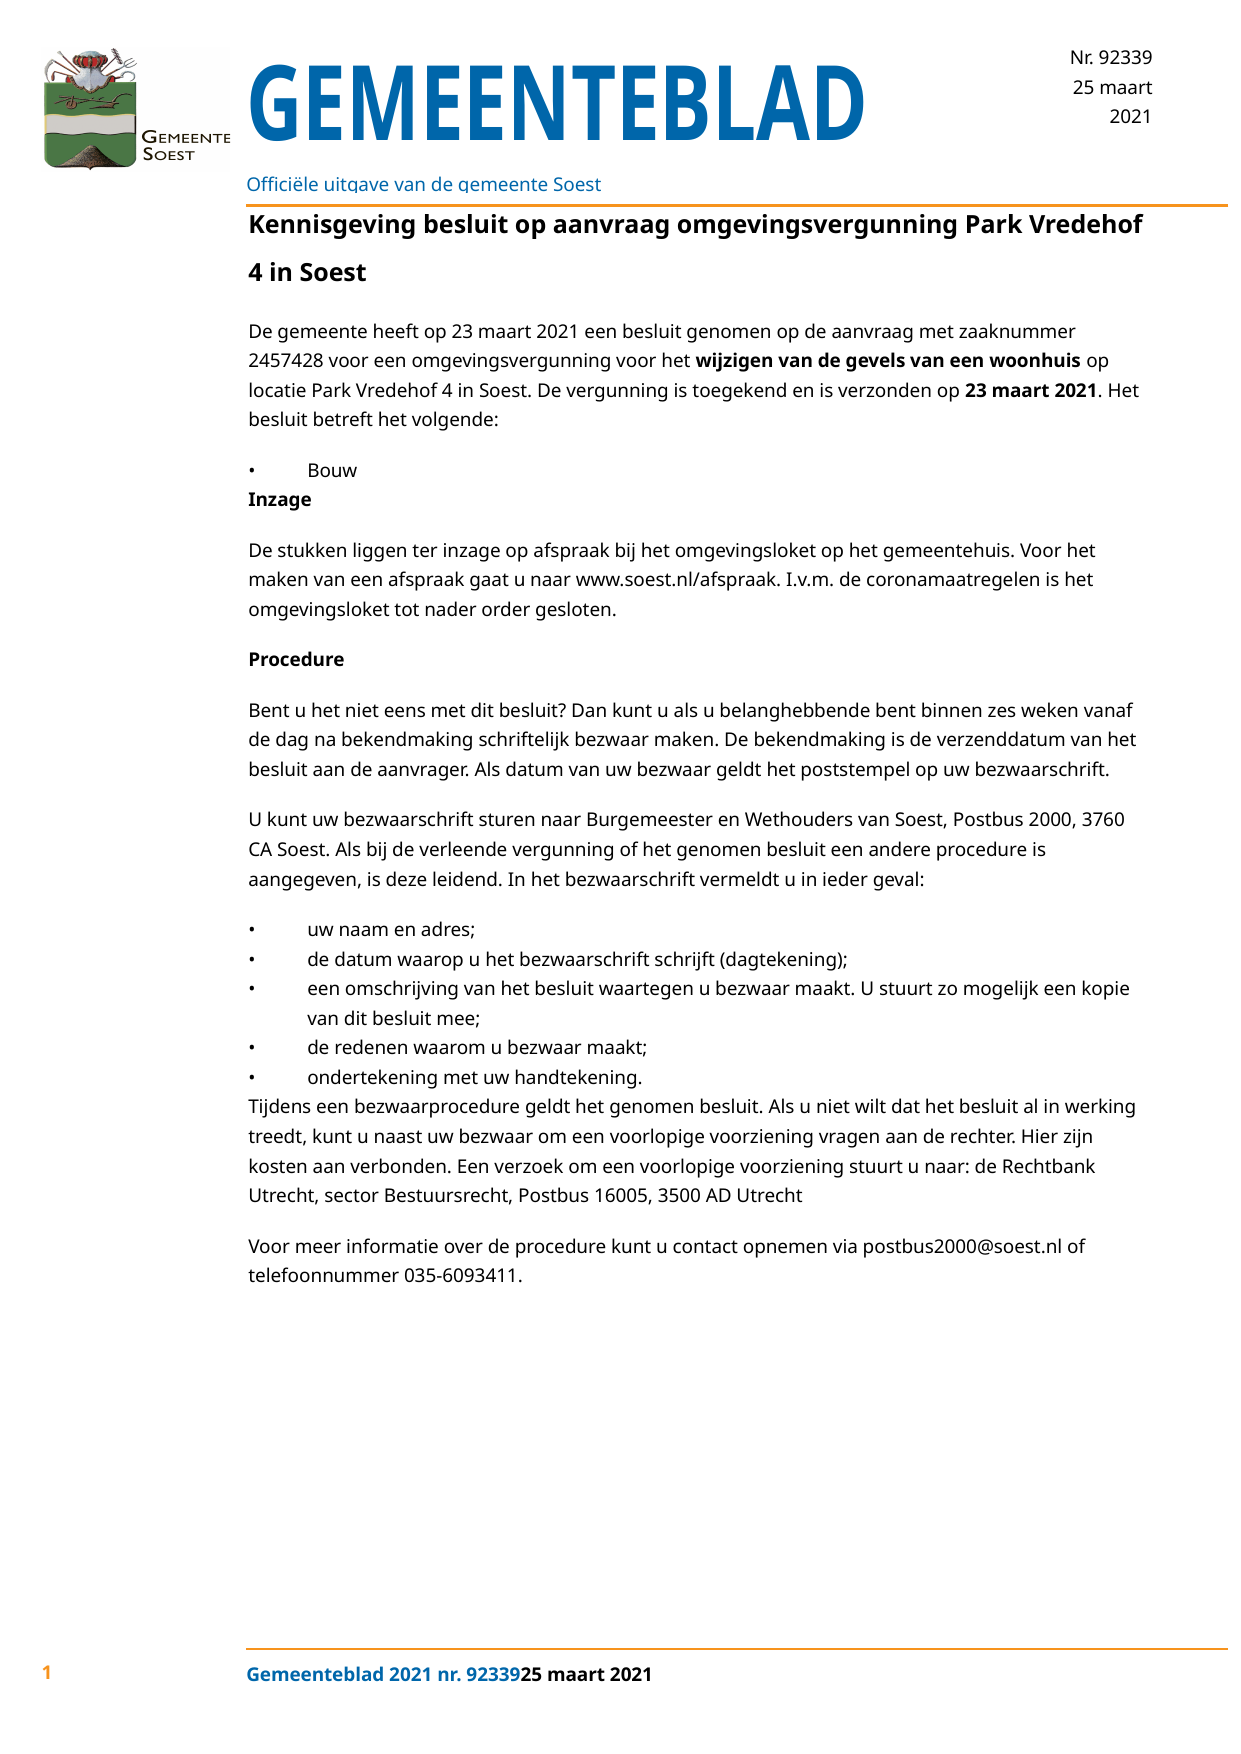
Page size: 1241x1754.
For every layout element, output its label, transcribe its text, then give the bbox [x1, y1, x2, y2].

text Tijdens een bezwaarprocedure geldt het genomen besluit. Als u niet wilt dat het besluit al in werking treedt, kunt u naast uw bezwaar om een voorlopige voorziening vragen aan de rechter. Hier zijn kosten aan verbonden. Een verzoek om een voorlopige voorziening stuurt u naar: de Rechtbank Utrecht, sector Bestuursrecht, Postbus 16005, 3500 AD Utrecht [248, 1094, 1152, 1208]
text Procedure [248, 647, 1152, 672]
text Voor meer informatie over de procedure kunt u contact opnemen via postbus2000@soest.nl of telefoonnummer 035-6093411. [248, 1233, 1152, 1288]
text U kunt uw bezwaarschrift sturen naar Burgemeester en Wethouders van Soest, Postbus 2000, 3760 CA Soest. Als bij de verleende vergunning of het genomen besluit een andere procedure is aangegeven, is deze leidend. In het bezwaarschrift vermeldt u in ieder geval: [248, 807, 1152, 892]
list de datum waarop u het bezwaarschrift schrijft (dagtekening); [248, 946, 1152, 972]
list de redenen waarom u bezwaar maakt; [248, 1034, 1152, 1060]
text De stukken liggen ter inzage op afspraak bij het omgevingsloket op het gemeentehuis. Voor het maken van een afspraak gaat u naar www.soest.nl/afspraak. I.v.m. de coronamaatregelen is het omgevingsloket tot nader order gesloten. [248, 537, 1152, 622]
text De gemeente heeft op 23 maart 2021 een besluit genomen op de aanvraag met zaaknummer 2457428 voor een omgevingsvergunning voor het wijzigen van de gevels van een woonhuis op locatie Park Vredehof 4 in Soest. De vergunning is toegekend en is verzonden op 23 maart 2021. Het besluit betreft het volgende: [248, 318, 1152, 432]
text Bent u het niet eens met dit besluit? Dan kunt u als u belanghebbende bent binnen zes weken vanaf de dag na bekendmaking schriftelijk bezwaar maken. De bekendmaking is de verzenddatum van het besluit aan de aanvrager. Als datum van uw bezwaar geldt het poststempel op uw bezwaarschrift. [248, 697, 1152, 782]
list ondertekening met uw handtekening. [248, 1064, 1152, 1090]
text Inzage [248, 487, 1152, 512]
picture [41, 47, 231, 172]
text Kennisgeving besluit op aanvraag omgevingsvergunning Park Vredehof 4 in Soest [248, 207, 1152, 288]
list een omschrijving van het besluit waartegen u bezwaar maakt. U stuurt zo mogelijk een kopie van dit besluit mee; [248, 975, 1152, 1031]
list uw naam en adres; [248, 916, 1152, 942]
list Bouw [248, 457, 1152, 483]
